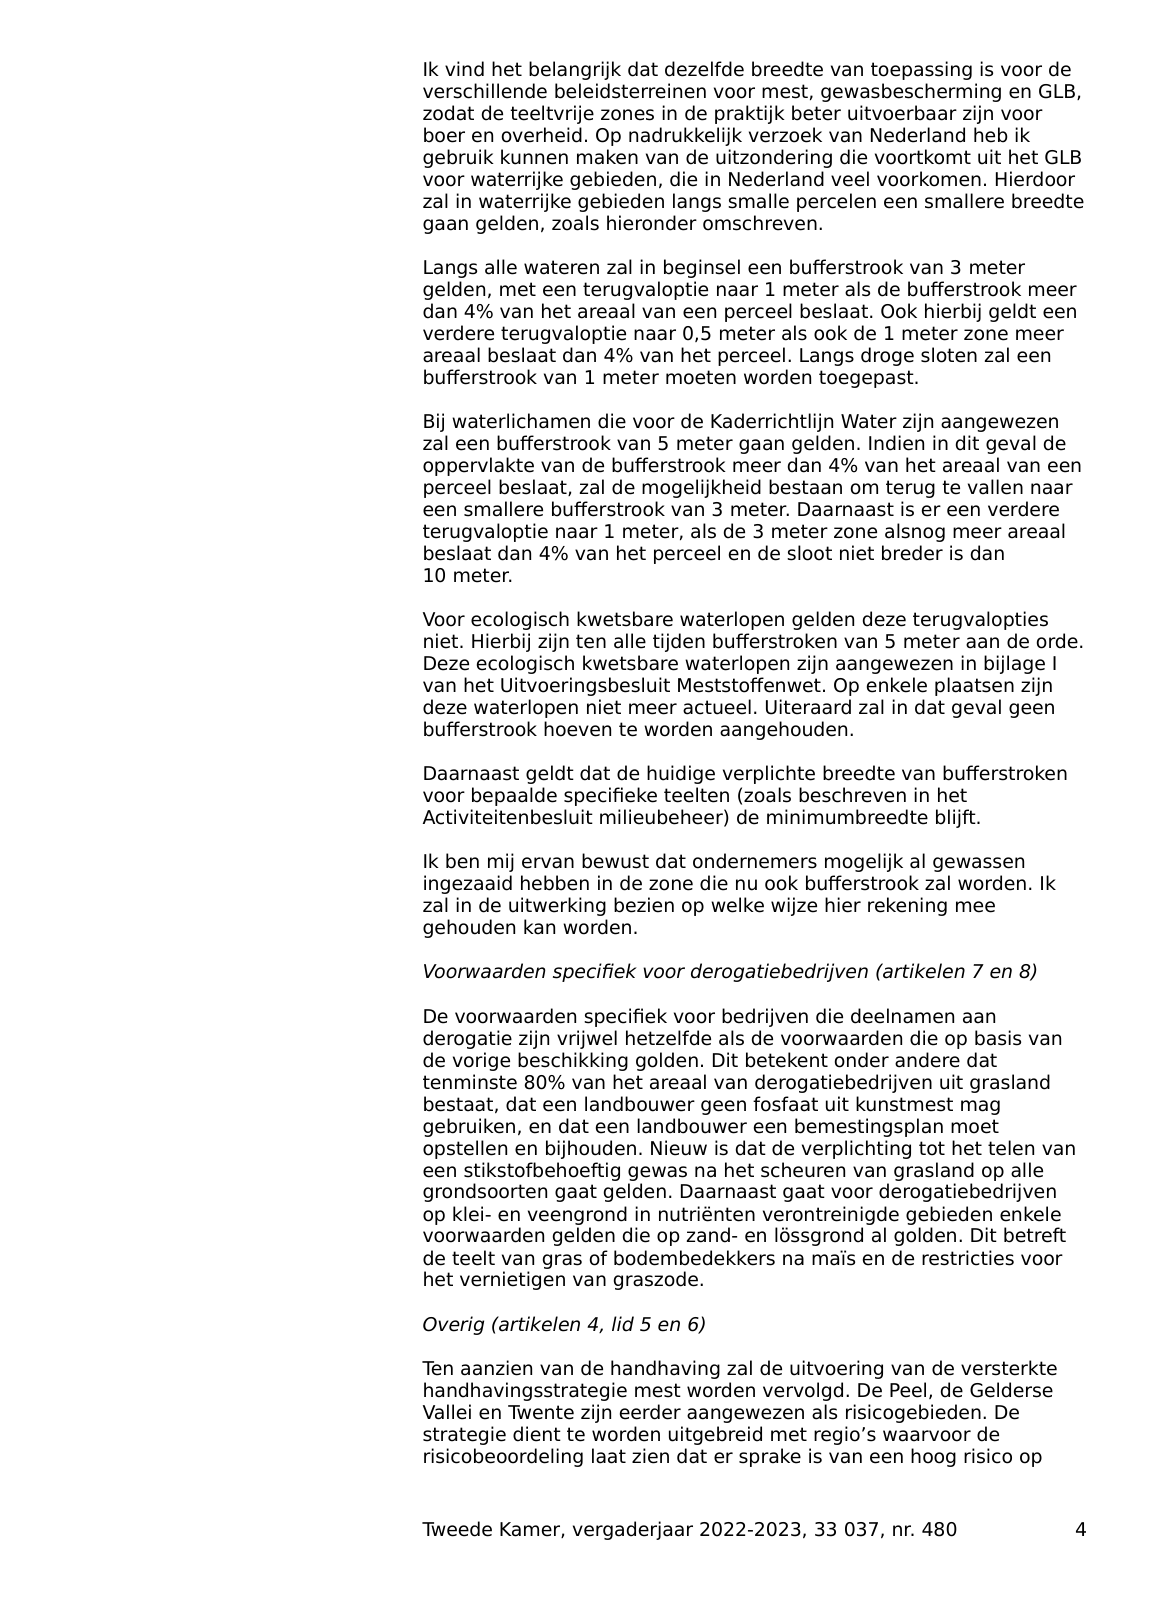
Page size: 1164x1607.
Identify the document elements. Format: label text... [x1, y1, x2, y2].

text Daarnaast geldt dat de huidige verplichte breedte van bufferstroken voor bepaalde specifieke teelten (zoals beschreven in het Activiteitenbesluit milieubeheer) de minimumbreedte blijft. [422, 763, 1087, 829]
subtitle Voorwaarden specifiek voor derogatiebedrijven (artikelen 7 en 8) [422, 961, 1087, 983]
text Ik vind het belangrijk dat dezelfde breedte van toepassing is voor de verschillende beleidsterreinen voor mest, gewasbescherming en GLB, zodat de teeltvrije zones in de praktijk beter uitvoerbaar zijn voor boer en overheid. Op nadrukkelijk verzoek van Nederland heb ik gebruik kunnen maken van de uitzondering die voortkomt uit het GLB voor waterrijke gebieden, die in Nederland veel voorkomen. Hierdoor zal in waterrijke gebieden langs smalle percelen een smallere breedte gaan gelden, zoals hieronder omschreven. [422, 59, 1087, 235]
text Voor ecologisch kwetsbare waterlopen gelden deze terugvalopties niet. Hierbij zijn ten alle tijden bufferstroken van 5 meter aan de orde. Deze ecologisch kwetsbare waterlopen zijn aangewezen in bijlage I van het Uitvoeringsbesluit Meststoffenwet. Op enkele plaatsen zijn deze waterlopen niet meer actueel. Uiteraard zal in dat geval geen bufferstrook hoeven te worden aangehouden. [422, 609, 1087, 741]
text De voorwaarden specifiek voor bedrijven die deelnamen aan derogatie zijn vrijwel hetzelfde als de voorwaarden die op basis van de vorige beschikking golden. Dit betekent onder andere dat tenminste 80% van het areaal van derogatiebedrijven uit grasland bestaat, dat een landbouwer geen fosfaat uit kunstmest mag gebruiken, en dat een landbouwer een bemestingsplan moet opstellen en bijhouden. Nieuw is dat de verplichting tot het telen van een stikstofbehoeftig gewas na het scheuren van grasland op alle grondsoorten gaat gelden. Daarnaast gaat voor derogatiebedrijven op klei- en veengrond in nutriënten verontreinigde gebieden enkele voorwaarden gelden die op zand- en lössgrond al golden. Dit betreft de teelt van gras of bodembedekkers na maïs en de restricties voor het vernietigen van graszode. [422, 1006, 1087, 1291]
text Ten aanzien van de handhaving zal de uitvoering van de versterkte handhavingsstrategie mest worden vervolgd. De Peel, de Gelderse Vallei en Twente zijn eerder aangewezen als risicogebieden. De strategie dient te worden uitgebreid met regio’s waarvoor de risicobeoordeling laat zien dat er sprake is van een hoog risico op [422, 1358, 1087, 1468]
subtitle Overig (artikelen 4, lid 5 en 6) [422, 1313, 1087, 1336]
text Bij waterlichamen die voor de Kaderrichtlijn Water zijn aangewezen zal een bufferstrook van 5 meter gaan gelden. Indien in dit geval de oppervlakte van de bufferstrook meer dan 4% van het areaal van een perceel beslaat, zal de mogelijkheid bestaan om terug te vallen naar een smallere bufferstrook van 3 meter. Daarnaast is er een verdere terugvaloptie naar 1 meter, als de 3 meter zone alsnog meer areaal beslaat dan 4% van het perceel en de sloot niet breder is dan 10 meter. [422, 411, 1087, 587]
text Ik ben mij ervan bewust dat ondernemers mogelijk al gewassen ingezaaid hebben in de zone die nu ook bufferstrook zal worden. Ik zal in de uitwerking bezien op welke wijze hier rekening mee gehouden kan worden. [422, 851, 1087, 939]
text Langs alle wateren zal in beginsel een bufferstrook van 3 meter gelden, met een terugvaloptie naar 1 meter als de bufferstrook meer dan 4% van het areaal van een perceel beslaat. Ook hierbij geldt een verdere terugvaloptie naar 0,5 meter als ook de 1 meter zone meer areaal beslaat dan 4% van het perceel. Langs droge sloten zal een bufferstrook van 1 meter moeten worden toegepast. [422, 257, 1087, 389]
